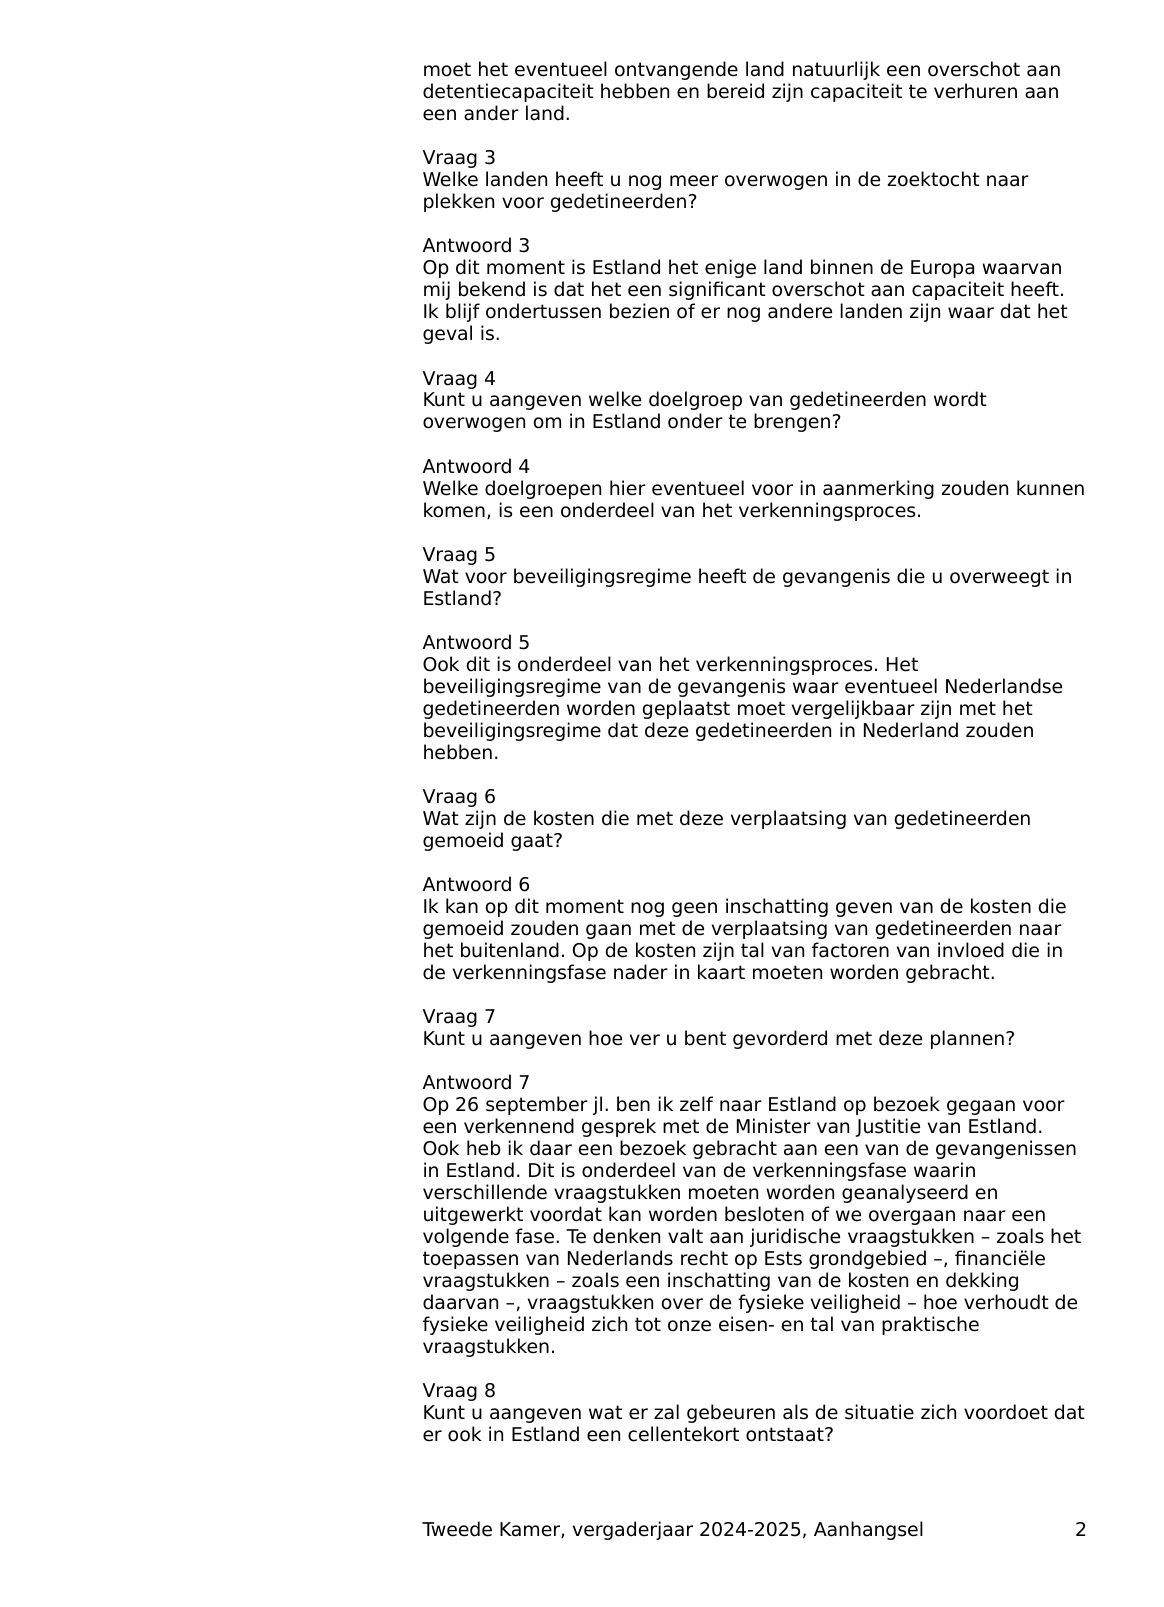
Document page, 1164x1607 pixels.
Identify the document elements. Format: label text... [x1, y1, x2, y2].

text moet het eventueel ontvangende land natuurlijk een overschot aan detentiecapaciteit hebben en bereid zijn capaciteit te verhuren aan een ander land. [422, 59, 1087, 125]
text Antwoord 6 [422, 874, 1087, 896]
text Vraag 3 [422, 147, 1087, 169]
text Vraag 4 [422, 367, 1087, 389]
text Op dit moment is Estland het enige land binnen de Europa waarvan mij bekend is dat het een significant overschot aan capaciteit heeft. Ik blijf ondertussen bezien of er nog andere landen zijn waar dat het geval is. [422, 257, 1087, 345]
text Vraag 5 [422, 544, 1087, 566]
text Ik kan op dit moment nog geen inschatting geven van de kosten die gemoeid zouden gaan met de verplaatsing van gedetineerden naar het buitenland. Op de kosten zijn tal van factoren van invloed die in de verkenningsfase nader in kaart moeten worden gebracht. [422, 896, 1087, 984]
text Vraag 8 [422, 1380, 1087, 1402]
text Kunt u aangeven welke doelgroep van gedetineerden wordt overwogen om in Estland onder te brengen? [422, 389, 1087, 433]
text Wat zijn de kosten die met deze verplaatsing van gedetineerden gemoeid gaat? [422, 808, 1087, 852]
text Kunt u aangeven hoe ver u bent gevorderd met deze plannen? [422, 1028, 1087, 1050]
text Antwoord 5 [422, 632, 1087, 654]
text Vraag 6 [422, 786, 1087, 808]
text Kunt u aangeven wat er zal gebeuren als de situatie zich voordoet dat er ook in Estland een cellentekort ontstaat? [422, 1402, 1087, 1446]
text Op 26 september jl. ben ik zelf naar Estland op bezoek gegaan voor een verkennend gesprek met de Minister van Justitie van Estland. Ook heb ik daar een bezoek gebracht aan een van de gevangenissen in Estland. Dit is onderdeel van de verkenningsfase waarin verschillende vraagstukken moeten worden geanalyseerd en uitgewerkt voordat kan worden besloten of we overgaan naar een volgende fase. Te denken valt aan juridische vraagstukken – zoals het toepassen van Nederlands recht op Ests grondgebied –, financiële vraagstukken – zoals een inschatting van de kosten en dekking daarvan –, vraagstukken over de fysieke veiligheid – hoe verhoudt de fysieke veiligheid zich tot onze eisen- en tal van praktische vraagstukken. [422, 1094, 1087, 1358]
text Welke doelgroepen hier eventueel voor in aanmerking zouden kunnen komen, is een onderdeel van het verkenningsproces. [422, 477, 1087, 521]
text Ook dit is onderdeel van het verkenningsproces. Het beveiligingsregime van de gevangenis waar eventueel Nederlandse gedetineerden worden geplaatst moet vergelijkbaar zijn met het beveiligingsregime dat deze gedetineerden in Nederland zouden hebben. [422, 654, 1087, 764]
text Vraag 7 [422, 1006, 1087, 1028]
text Antwoord 3 [422, 235, 1087, 257]
text Welke landen heeft u nog meer overwogen in de zoektocht naar plekken voor gedetineerden? [422, 169, 1087, 213]
text Antwoord 4 [422, 456, 1087, 477]
text Antwoord 7 [422, 1072, 1087, 1094]
text Wat voor beveiligingsregime heeft de gevangenis die u overweegt in Estland? [422, 566, 1087, 609]
